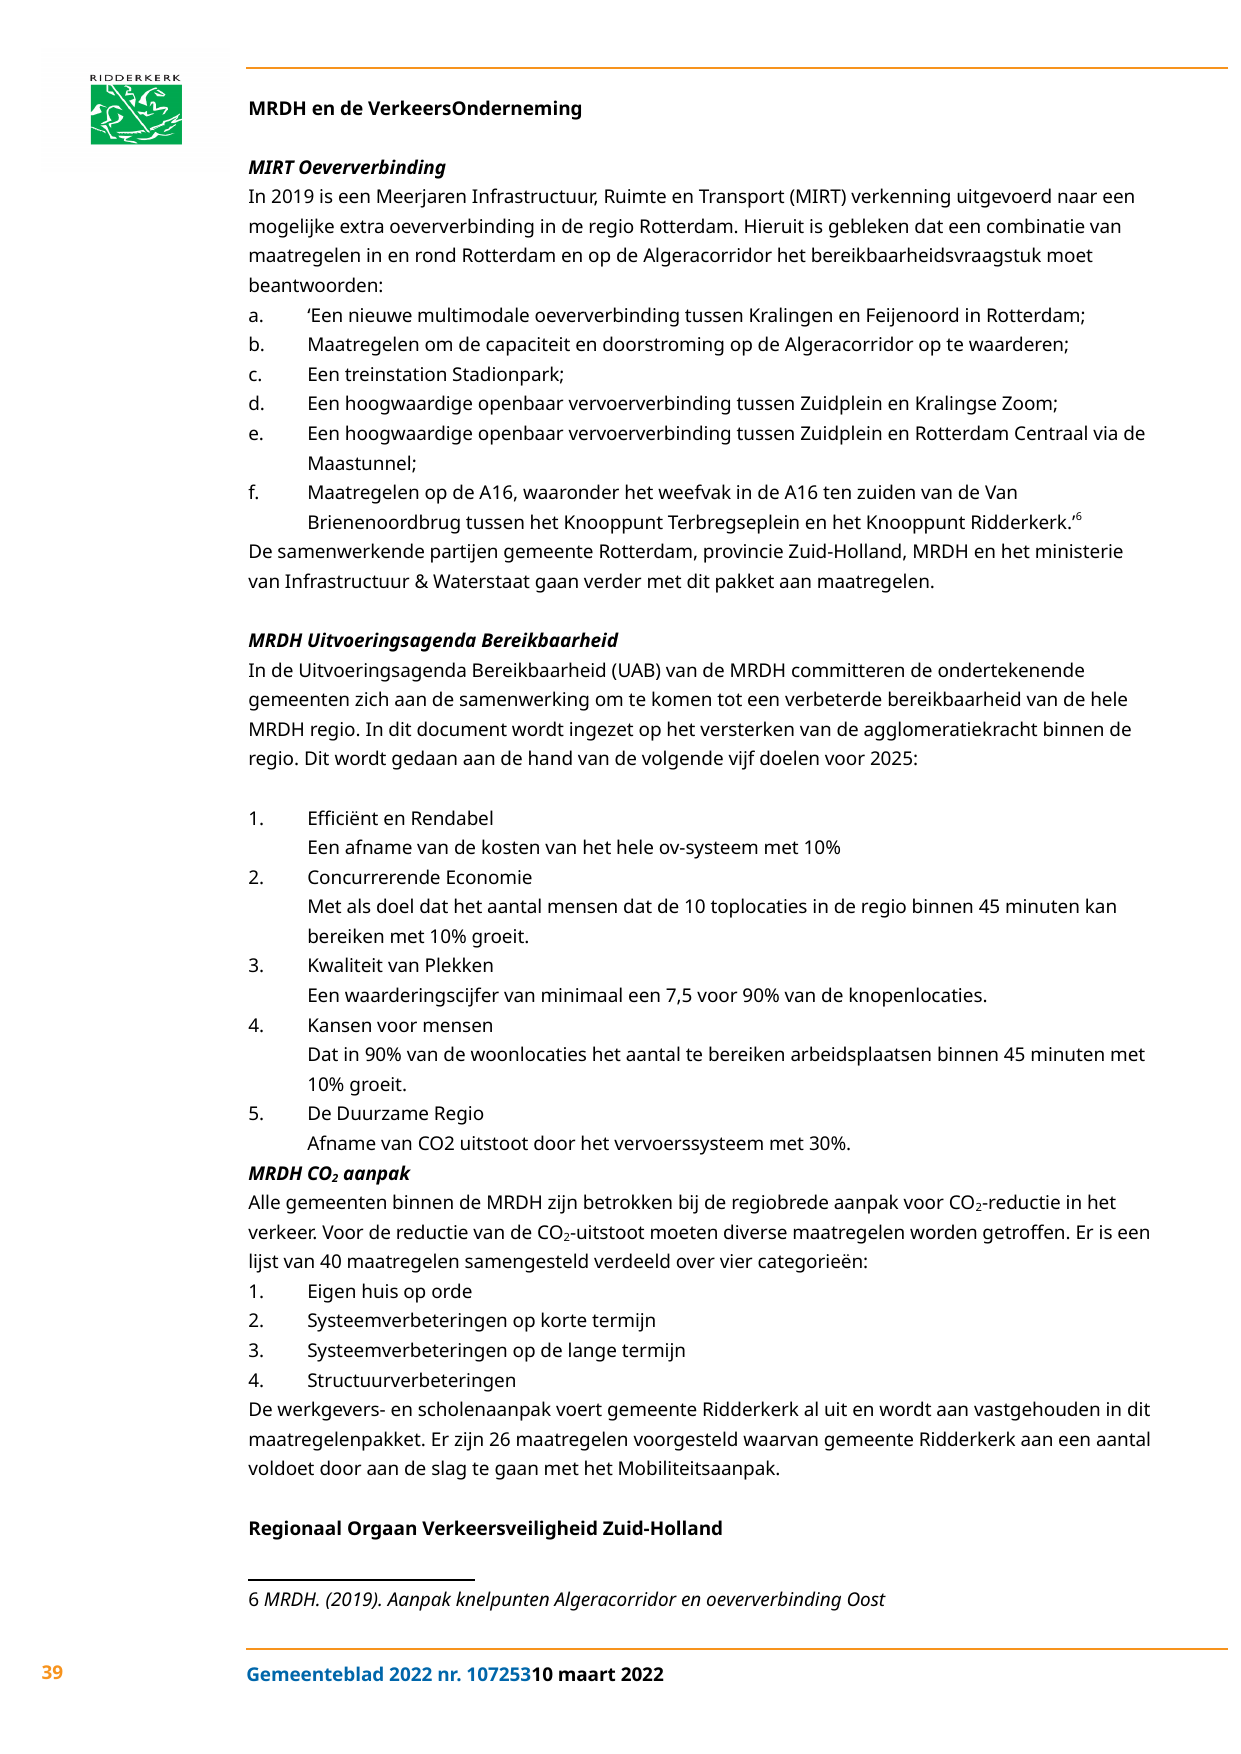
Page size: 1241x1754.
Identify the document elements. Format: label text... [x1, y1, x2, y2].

list MRDH. (2019). Aanpak knelpunten Algeracorridor en oeververbinding Oost [248, 1586, 1152, 1612]
list Systeemverbeteringen op de lange termijn [248, 1337, 1152, 1363]
list Een hoogwaardige openbaar vervoerverbinding tussen Zuidplein en Kralingse Zoom; [248, 391, 1152, 416]
list Een afname van de kosten van het hele ov-systeem met 10% [248, 834, 1152, 860]
text MRDH CO2 aanpak [248, 1160, 1152, 1186]
list Eigen huis op orde [248, 1278, 1152, 1304]
list De Duurzame Regio [248, 1101, 1152, 1126]
list Maatregelen op de A16, waaronder het weefvak in de A16 ten zuiden van de Van Brienenoordbrug tussen het Knooppunt Terbregseplein en het Knooppunt Ridderkerk.’ [248, 479, 1152, 535]
text Regionaal Orgaan Verkeersveiligheid Zuid-Holland [248, 1515, 1152, 1541]
list Dat in 90% van de woonlocaties het aantal te bereiken arbeidsplaatsen binnen 45 minuten met 10% groeit. [248, 1041, 1152, 1097]
text In de Uitvoeringsagenda Bereikbaarheid (UAB) van de MRDH committeren de ondertekenende gemeenten zich aan de samenwerking om te komen tot een verbeterde bereikbaarheid van de hele MRDH regio. In dit document wordt ingezet op het versterken van de agglomeratiekracht binnen de regio. Dit wordt gedaan aan de hand van de volgende vijf doelen voor 2025: [248, 657, 1152, 771]
text MIRT Oeververbinding [248, 154, 1152, 180]
text De samenwerkende partijen gemeente Rotterdam, provincie Zuid-Holland, MRDH en het ministerie van Infrastructuur & Waterstaat gaan verder met dit pakket aan maatregelen. [248, 538, 1152, 594]
list Maatregelen om de capaciteit en doorstroming op de Algeracorridor op te waarderen; [248, 331, 1152, 357]
text Alle gemeenten binnen de MRDH zijn betrokken bij de regiobrede aanpak voor CO2-reductie in het verkeer. Voor de reductie van de CO2-uitstoot moeten diverse maatregelen worden getroffen. Er is een lijst van 40 maatregelen samengesteld verdeeld over vier categorieën: [248, 1189, 1152, 1274]
text In 2019 is een Meerjaren Infrastructuur, Ruimte en Transport (MIRT) verkenning uitgevoerd naar een mogelijke extra oeververbinding in de regio Rotterdam. Hieruit is gebleken dat een combinatie van maatregelen in en rond Rotterdam en op de Algeracorridor het bereikbaarheidsvraagstuk moet beantwoorden: [248, 183, 1152, 298]
list Systeemverbeteringen op korte termijn [248, 1308, 1152, 1333]
list ‘Een nieuwe multimodale oeververbinding tussen Kralingen en Feijenoord in Rotterdam; [248, 302, 1152, 328]
text MRDH en de VerkeersOnderneming [248, 95, 1152, 121]
list Efficiënt en Rendabel [248, 805, 1152, 831]
text De werkgevers- en scholenaanpak voert gemeente Ridderkerk al uit en wordt aan vastgehouden in dit maatregelenpakket. Er zijn 26 maatregelen voorgesteld waarvan gemeente Ridderkerk aan een aantal voldoet door aan de slag te gaan met het Mobiliteitsaanpak. [248, 1396, 1152, 1481]
list Kwaliteit van Plekken [248, 953, 1152, 978]
list Een waarderingscijfer van minimaal een 7,5 voor 90% van de knopenlocaties. [248, 982, 1152, 1008]
picture [41, 47, 231, 172]
list Met als doel dat het aantal mensen dat de 10 toplocaties in de regio binnen 45 minuten kan bereiken met 10% groeit. [248, 893, 1152, 949]
list Afname van CO2 uitstoot door het vervoerssysteem met 30%. [248, 1130, 1152, 1156]
list Kansen voor mensen [248, 1012, 1152, 1038]
list Structuurverbeteringen [248, 1367, 1152, 1393]
text MRDH Uitvoeringsagenda Bereikbaarheid [248, 627, 1152, 653]
list Concurrerende Economie [248, 864, 1152, 890]
list Een hoogwaardige openbaar vervoerverbinding tussen Zuidplein en Rotterdam Centraal via de Maastunnel; [248, 420, 1152, 476]
list Een treinstation Stadionpark; [248, 361, 1152, 387]
